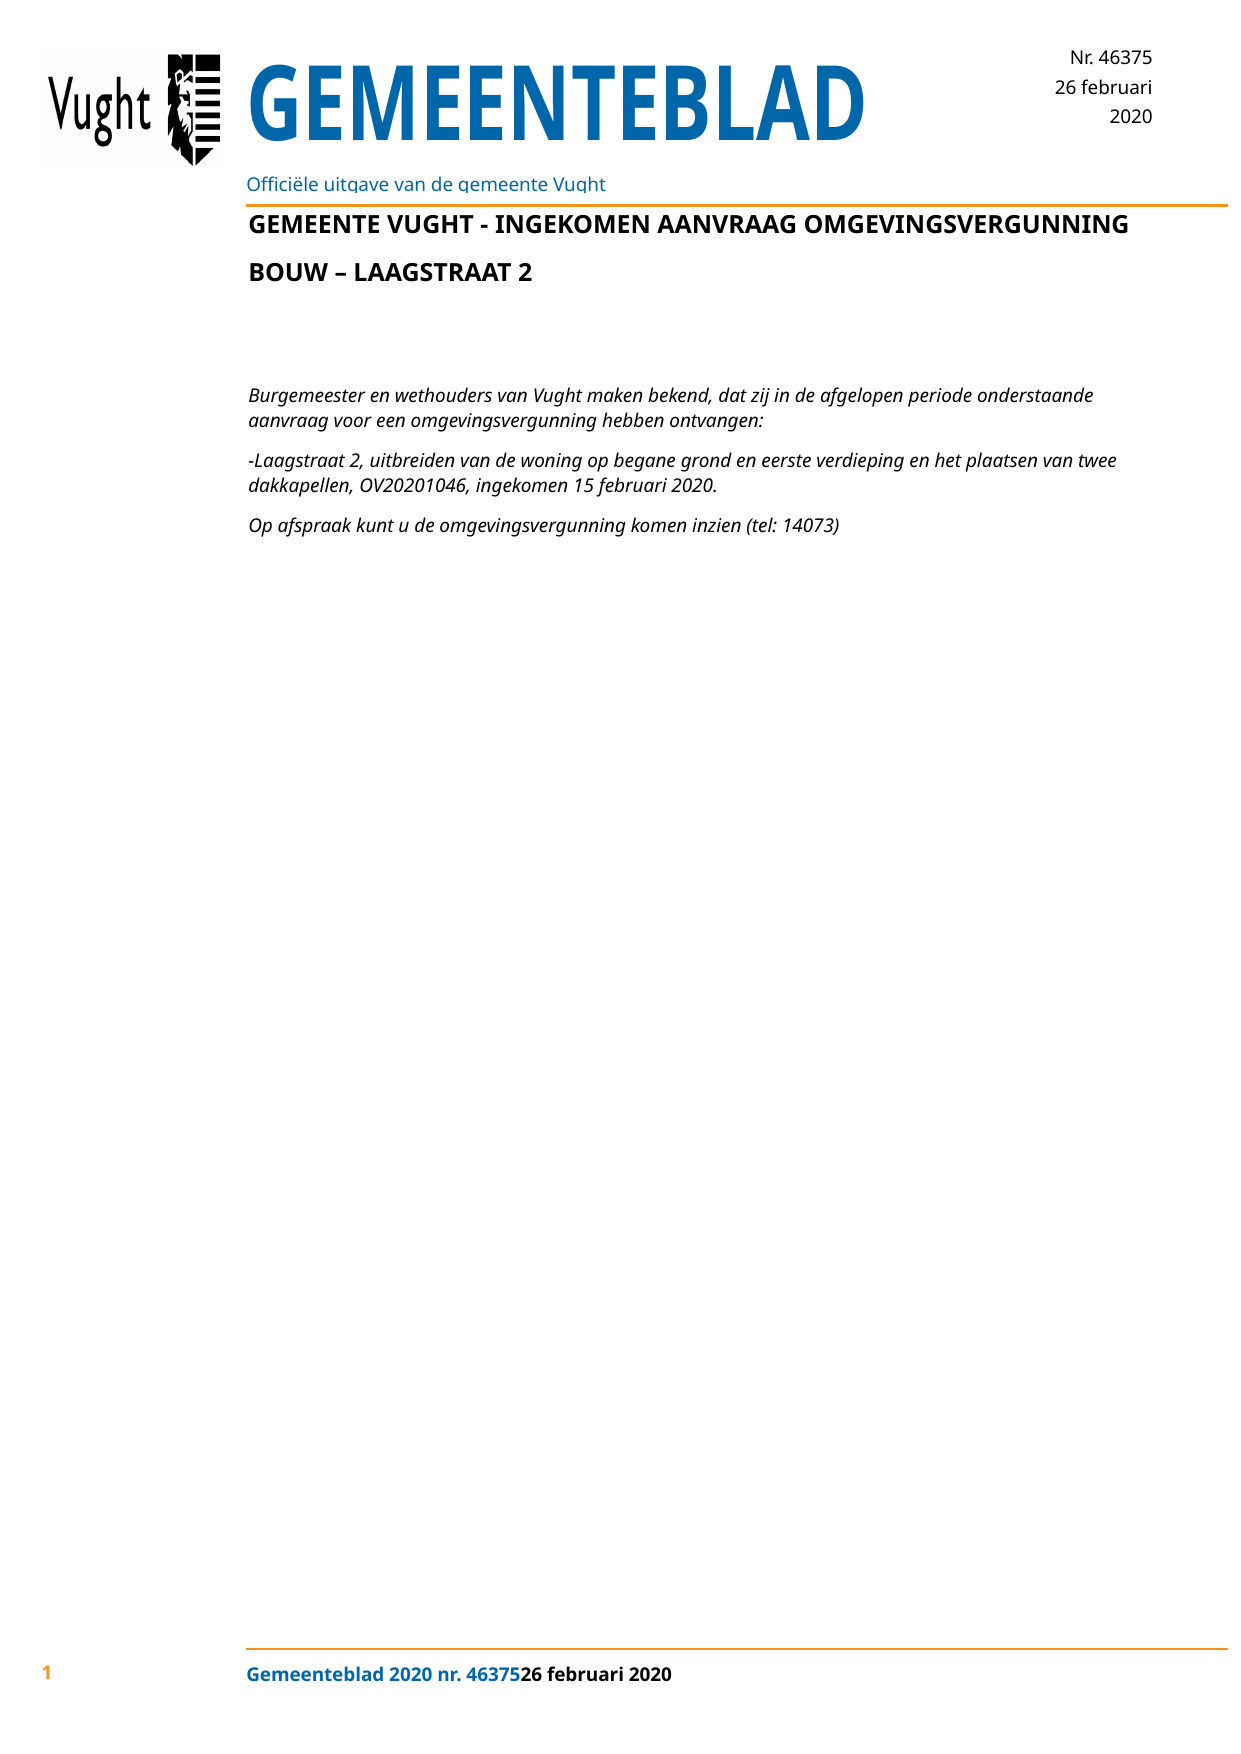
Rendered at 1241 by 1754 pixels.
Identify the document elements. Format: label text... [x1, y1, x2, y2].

text Burgemeester en wethouders van Vught maken bekend, dat zij in de afgelopen periode onderstaande aanvraag voor een omgevingsvergunning hebben ontvangen: [248, 382, 1152, 433]
text -Laagstraat 2, uitbreiden van de woning op begane grond en eerste verdieping en het plaatsen van twee dakkapellen, OV20201046, ingekomen 15 februari 2020. [248, 447, 1152, 498]
text Op afspraak kunt u de omgevingsvergunning komen inzien (tel: 14073) [248, 512, 1152, 538]
picture [41, 47, 231, 172]
text GEMEENTE VUGHT - INGEKOMEN AANVRAAG OMGEVINGSVERGUNNING BOUW – LAAGSTRAAT 2 [248, 207, 1152, 288]
